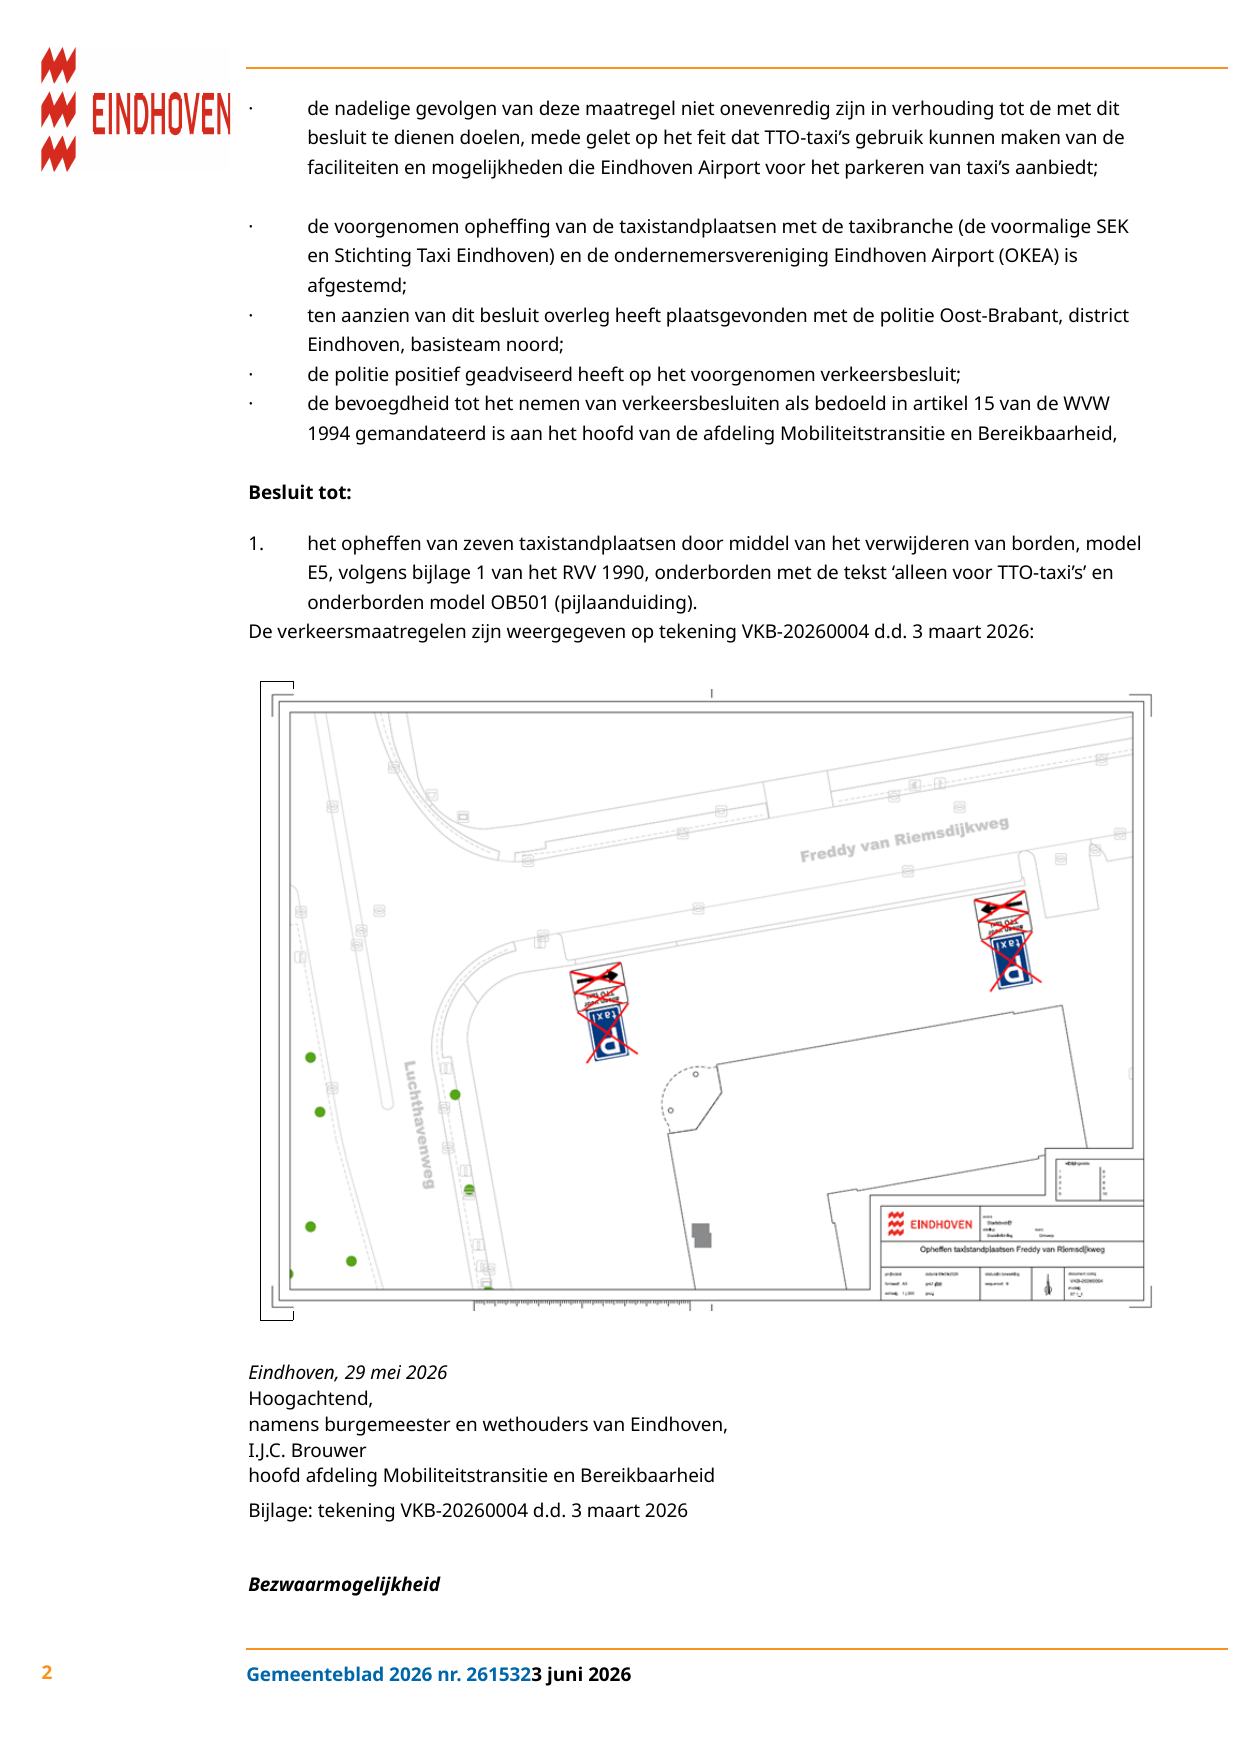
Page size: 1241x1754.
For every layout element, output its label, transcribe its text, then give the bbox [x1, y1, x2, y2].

list de voorgenomen opheffing van de taxistandplaatsen met de taxibranche (de voormalige SEK en Stichting Taxi Eindhoven) en de ondernemersvereniging Eindhoven Airport (OKEA) is afgestemd; [248, 213, 1152, 298]
list de politie positief geadviseerd heeft op het voorgenomen verkeersbesluit; [248, 361, 1152, 387]
text Hoogachtend, [248, 1385, 1152, 1411]
text Besluit tot: [248, 479, 1152, 505]
text De verkeersmaatregelen zijn weergegeven op tekening VKB-20260004 d.d. 3 maart 2026: [248, 618, 1152, 644]
list de nadelige gevolgen van deze maatregel niet onevenredig zijn in verhouding tot de met dit besluit te dienen doelen, mede gelet op het feit dat TTO-taxi’s gebruik kunnen maken van de faciliteiten en mogelijkheden die Eindhoven Airport voor het parkeren van taxi’s aanbiedt; [248, 95, 1152, 180]
text Bezwaarmogelijkheid [248, 1576, 1152, 1595]
list de bevoegdheid tot het nemen van verkeersbesluiten als bedoeld in artikel 15 van de WVW 1994 gemandateerd is aan het hoofd van de afdeling Mobiliteitstransitie en Bereikbaarheid, [248, 391, 1152, 446]
text hoofd afdeling Mobiliteitstransitie en Bereikbaarheid [248, 1462, 1152, 1488]
text namens burgemeester en wethouders van Eindhoven, [248, 1411, 1152, 1437]
text I.J.C. Brouwer [248, 1437, 1152, 1462]
text Eindhoven, 29 mei 2026 [248, 1359, 1152, 1385]
text Bijlage: tekening VKB-20260004 d.d. 3 maart 2026 [248, 1502, 1152, 1521]
picture [41, 47, 231, 172]
list ten aanzien van dit besluit overleg heeft plaatsgevonden met de politie Oost-Brabant, district Eindhoven, basisteam noord; [248, 302, 1152, 357]
picture [268, 689, 1155, 1311]
list het opheffen van zeven taxistandplaatsen door middel van het verwijderen van borden, model E5, volgens bijlage 1 van het RVV 1990, onderborden met de tekst ‘alleen voor TTO-taxi’s’ en onderborden model OB501 (pijlaanduiding). [248, 530, 1152, 615]
